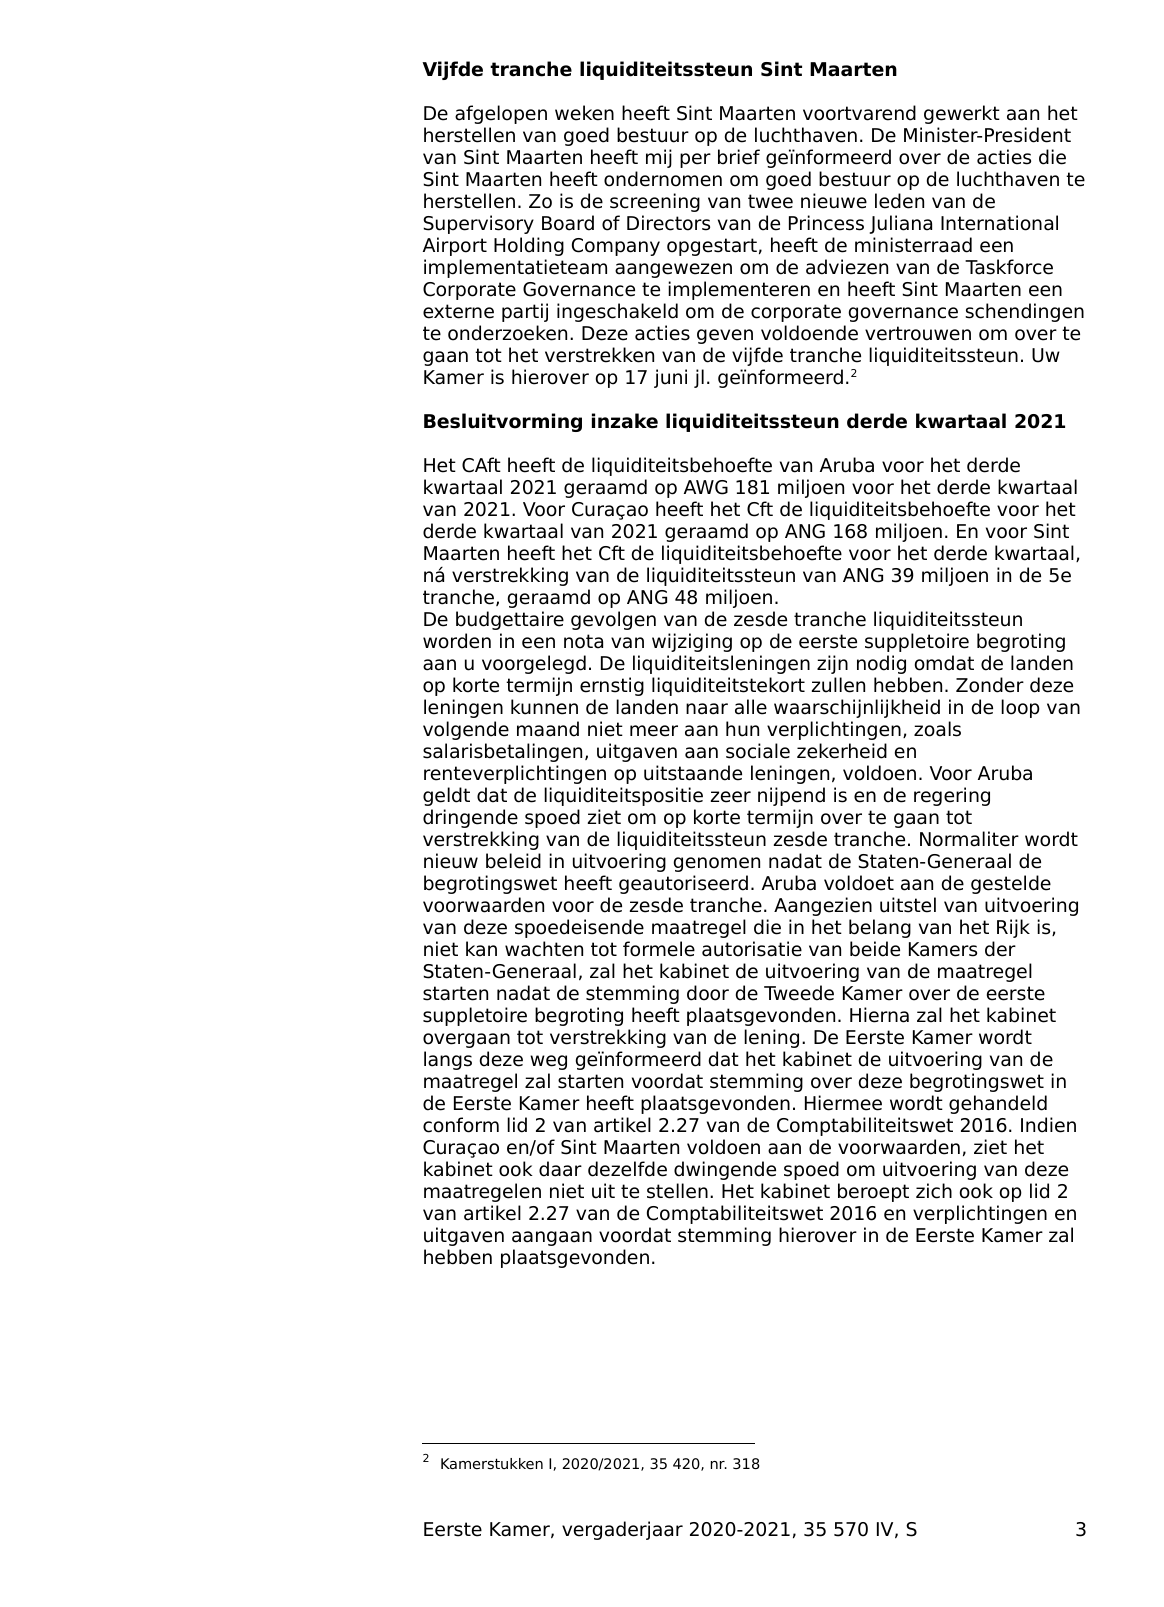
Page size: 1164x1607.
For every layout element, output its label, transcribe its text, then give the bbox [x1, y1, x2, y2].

text Kamerstukken I, 2020/2021, 35 420, nr. 318 [422, 1452, 1087, 1474]
text Het CAft heeft de liquiditeitsbehoefte van Aruba voor het derde kwartaal 2021 geraamd op AWG 181 miljoen voor het derde kwartaal van 2021. Voor Curaçao heeft het Cft de liquiditeitsbehoefte voor het derde kwartaal van 2021 geraamd op ANG 168 miljoen. En voor Sint Maarten heeft het Cft de liquiditeitsbehoefte voor het derde kwartaal, ná verstrekking van de liquiditeitssteun van ANG 39 miljoen in de 5e tranche, geraamd op ANG 48 miljoen. [422, 455, 1087, 609]
text De budgettaire gevolgen van de zesde tranche liquiditeitssteun worden in een nota van wijziging op de eerste suppletoire begroting aan u voorgelegd. De liquiditeitsleningen zijn nodig omdat de landen op korte termijn ernstig liquiditeitstekort zullen hebben. Zonder deze leningen kunnen de landen naar alle waarschijnlijkheid in de loop van volgende maand niet meer aan hun verplichtingen, zoals salarisbetalingen, uitgaven aan sociale zekerheid en renteverplichtingen op uitstaande leningen, voldoen. Voor Aruba geldt dat de liquiditeitspositie zeer nijpend is en de regering dringende spoed ziet om op korte termijn over te gaan tot verstrekking van de liquiditeitssteun zesde tranche. Normaliter wordt nieuw beleid in uitvoering genomen nadat de Staten-Generaal de begrotingswet heeft geautoriseerd. Aruba voldoet aan de gestelde voorwaarden voor de zesde tranche. Aangezien uitstel van uitvoering van deze spoedeisende maatregel die in het belang van het Rijk is, niet kan wachten tot formele autorisatie van beide Kamers der Staten-Generaal, zal het kabinet de uitvoering van de maatregel starten nadat de stemming door de Tweede Kamer over de eerste suppletoire begroting heeft plaatsgevonden. Hierna zal het kabinet overgaan tot verstrekking van de lening. De Eerste Kamer wordt langs deze weg geïnformeerd dat het kabinet de uitvoering van de maatregel zal starten voordat stemming over deze begrotingswet in de Eerste Kamer heeft plaatsgevonden. Hiermee wordt gehandeld conform lid 2 van artikel 2.27 van de Comptabiliteitswet 2016. Indien Curaçao en/of Sint Maarten voldoen aan de voorwaarden, ziet het kabinet ook daar dezelfde dwingende spoed om uitvoering van deze maatregelen niet uit te stellen. Het kabinet beroept zich ook op lid 2 van artikel 2.27 van de Comptabiliteitswet 2016 en verplichtingen en uitgaven aangaan voordat stemming hierover in de Eerste Kamer zal hebben plaatsgevonden. [422, 609, 1087, 1268]
subtitle Vijfde tranche liquiditeitssteun Sint Maarten [422, 59, 1087, 81]
subtitle Besluitvorming inzake liquiditeitssteun derde kwartaal 2021 [422, 411, 1087, 433]
text De afgelopen weken heeft Sint Maarten voortvarend gewerkt aan het herstellen van goed bestuur op de luchthaven. De Minister-President van Sint Maarten heeft mij per brief geïnformeerd over de acties die Sint Maarten heeft ondernomen om goed bestuur op de luchthaven te herstellen. Zo is de screening van twee nieuwe leden van de Supervisory Board of Directors van de Princess Juliana International Airport Holding Company opgestart, heeft de ministerraad een implementatieteam aangewezen om de adviezen van de Taskforce Corporate Governance te implementeren en heeft Sint Maarten een externe partij ingeschakeld om de corporate governance schendingen te onderzoeken. Deze acties geven voldoende vertrouwen om over te gaan tot het verstrekken van de vijfde tranche liquiditeitssteun. Uw Kamer is hierover op 17 juni jl. geïnformeerd. [422, 103, 1087, 389]
